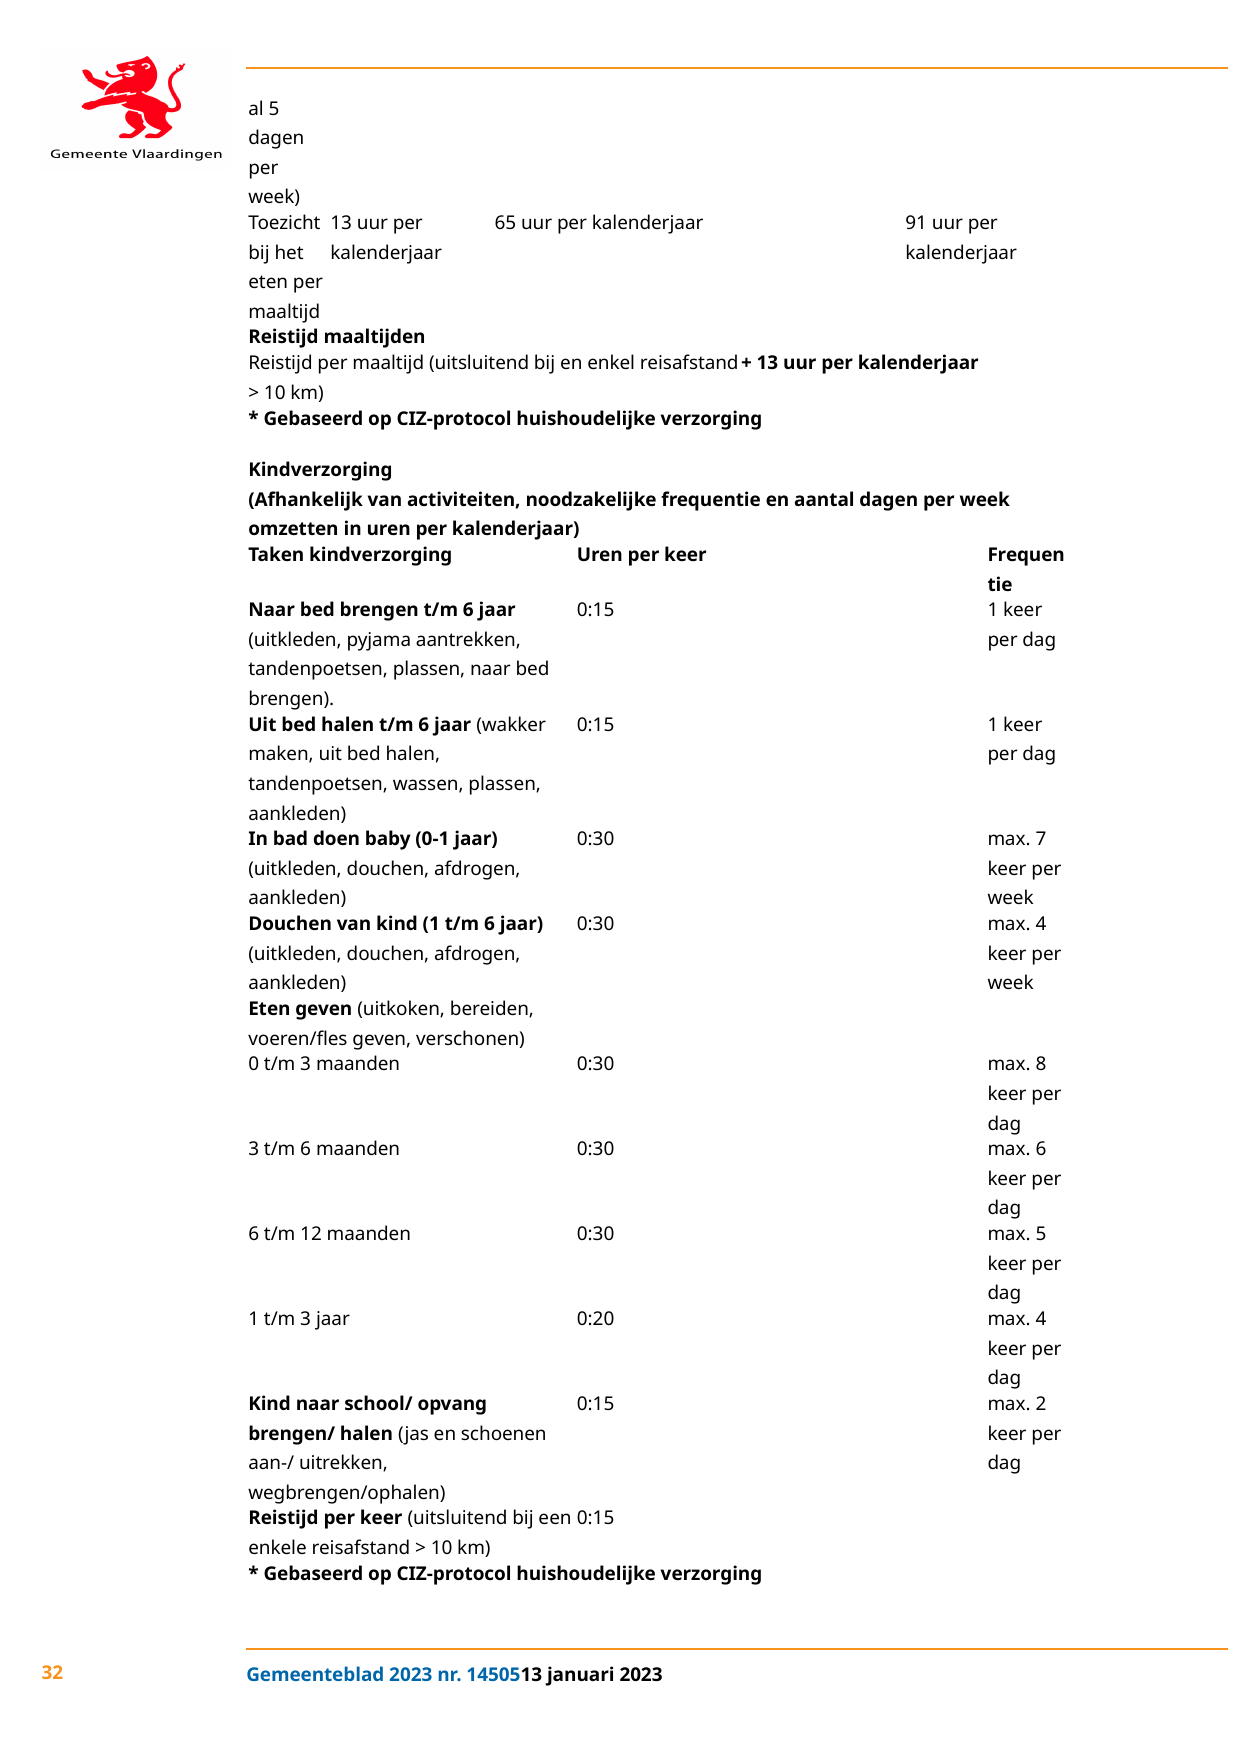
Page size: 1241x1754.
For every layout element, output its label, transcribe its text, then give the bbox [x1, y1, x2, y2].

table_cell [248, 431, 741, 456]
table_cell 0:30 [577, 1135, 987, 1220]
table_cell max. 7 keer per week [987, 825, 1069, 910]
table_cell Kindverzorging (Afhankelijk van activiteiten, noodzakelijke frequentie en aantal dagen per week omzetten in uren per kalenderjaar) [248, 456, 1069, 541]
table_cell Uit bed halen t/m 6 jaar (wakker maken, uit bed halen, tandenpoetsen, wassen, plassen, aankleden) [248, 711, 577, 825]
table_cell [987, 1505, 1069, 1560]
table_cell [1069, 910, 1152, 995]
table_cell + 13 uur per kalenderjaar [741, 350, 1069, 405]
table_cell [1069, 405, 1152, 431]
table_cell Douchen van kind (1 t/m 6 jaar) (uitkleden, douchen, afdrogen, aankleden) [248, 910, 577, 995]
table_cell 0:30 [577, 1220, 987, 1305]
table_cell [1069, 1220, 1152, 1305]
table_cell [1069, 324, 1152, 349]
table_cell 65 uur per kalenderjaar [494, 209, 905, 324]
table_cell [1069, 350, 1152, 405]
table_cell max. 8 keer per dag [987, 1051, 1069, 1135]
table_cell 1 keer per dag [987, 711, 1069, 825]
table_cell 91 uur per kalenderjaar [905, 209, 1069, 324]
table_cell max. 6 keer per dag [987, 1135, 1069, 1220]
table_cell 0 t/m 3 maanden [248, 1051, 577, 1135]
table_cell [1069, 541, 1152, 596]
table_cell al 5 dagen per week) [248, 95, 330, 209]
table_cell Reistijd maaltijden [248, 324, 1069, 349]
table_cell Frequentie [987, 541, 1069, 596]
table_cell [987, 995, 1069, 1051]
picture [41, 47, 231, 172]
table_cell max. 5 keer per dag [987, 1220, 1069, 1305]
table_cell [494, 95, 905, 209]
table_cell 0:15 [577, 1390, 987, 1504]
table_cell 1 t/m 3 jaar [248, 1305, 577, 1390]
table_cell [1069, 431, 1152, 456]
table_cell [1069, 1505, 1152, 1560]
table_cell Reistijd per maaltijd (uitsluitend bij en enkel reisafstand > 10 km) [248, 350, 741, 405]
table_cell [1069, 1135, 1152, 1220]
table_cell Uren per keer [577, 541, 987, 596]
table_cell [1069, 825, 1152, 910]
table_cell [1069, 456, 1152, 541]
table_cell [1069, 596, 1152, 711]
table_cell Toezicht bij het eten per maaltijd [248, 209, 330, 324]
table_cell [330, 95, 494, 209]
table_cell [741, 431, 1069, 456]
table_cell max. 2 keer per dag [987, 1390, 1069, 1504]
table_cell 0:15 [577, 711, 987, 825]
table_cell In bad doen baby (0-1 jaar) (uitkleden, douchen, afdrogen, aankleden) [248, 825, 577, 910]
table_cell * Gebaseerd op CIZ-protocol huishoudelijke verzorging [248, 405, 1069, 431]
table_cell 0:15 [577, 1505, 987, 1560]
table_cell 3 t/m 6 maanden [248, 1135, 577, 1220]
table_cell 1 keer per dag [987, 596, 1069, 711]
table_cell [1069, 209, 1152, 324]
table_cell 6 t/m 12 maanden [248, 1220, 577, 1305]
table_cell [1069, 1305, 1152, 1390]
table_cell Reistijd per keer (uitsluitend bij een enkele reisafstand > 10 km) [248, 1505, 577, 1560]
table_cell 0:30 [577, 825, 987, 910]
table_cell 13 uur per kalenderjaar [330, 209, 494, 324]
table_cell 0:30 [577, 910, 987, 995]
table_cell * Gebaseerd op CIZ-protocol huishoudelijke verzorging [248, 1560, 1069, 1586]
table_cell [1069, 1390, 1152, 1504]
table_cell [1069, 95, 1152, 209]
table_cell 0:30 [577, 1051, 987, 1135]
table_cell [905, 95, 1069, 209]
table_cell [1069, 711, 1152, 825]
table_cell Taken kindverzorging [248, 541, 577, 596]
table_cell max. 4 keer per dag [987, 1305, 1069, 1390]
table_cell 0:20 [577, 1305, 987, 1390]
table_cell Naar bed brengen t/m 6 jaar (uitkleden, pyjama aantrekken, tandenpoetsen, plassen, naar bed brengen). [248, 596, 577, 711]
table_cell 0:15 [577, 596, 987, 711]
table_cell [1069, 995, 1152, 1051]
table_cell Eten geven (uitkoken, bereiden, voeren/fles geven, verschonen) [248, 995, 577, 1051]
table_cell Kind naar school/ opvang brengen/ halen (jas en schoenen aan-/ uitrekken, wegbrengen/ophalen) [248, 1390, 577, 1504]
table_cell max. 4 keer per week [987, 910, 1069, 995]
table_cell [1069, 1560, 1152, 1586]
table_cell [1069, 1051, 1152, 1135]
table_cell [577, 995, 987, 1051]
